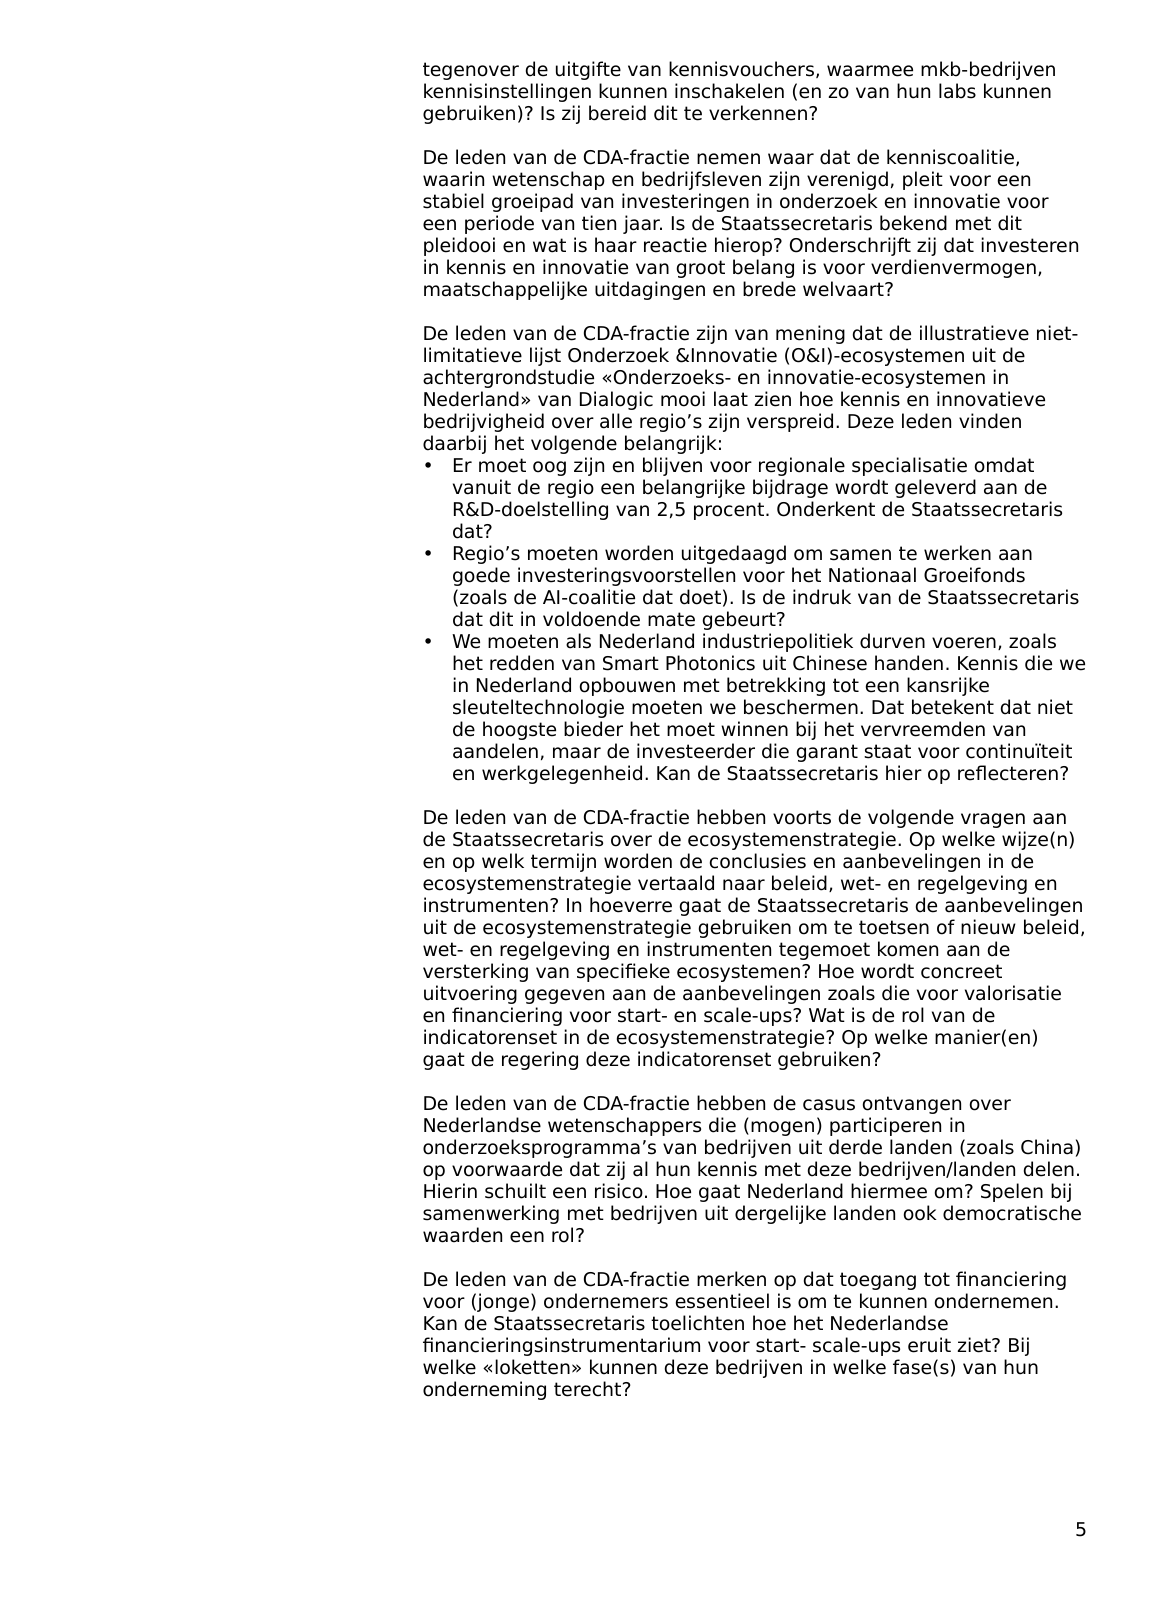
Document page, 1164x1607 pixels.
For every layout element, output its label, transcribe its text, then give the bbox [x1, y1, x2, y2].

text De leden van de CDA-fractie hebben de casus ontvangen over Nederlandse wetenschappers die (mogen) participeren in onderzoeksprogramma’s van bedrijven uit derde landen (zoals China) op voorwaarde dat zij al hun kennis met deze bedrijven/landen delen. Hierin schuilt een risico. Hoe gaat Nederland hiermee om? Spelen bij samenwerking met bedrijven uit dergelijke landen ook democratische waarden een rol? [422, 1093, 1087, 1247]
text De leden van de CDA-fractie zijn van mening dat de illustratieve niet-limitatieve lijst Onderzoek &Innovatie (O&I)-ecosystemen uit de achtergrondstudie «Onderzoeks- en innovatie-ecosystemen in Nederland» van Dialogic mooi laat zien hoe kennis en innovatieve bedrijvigheid over alle regio’s zijn verspreid. Deze leden vinden daarbij het volgende belangrijk: [422, 323, 1087, 455]
text De leden van de CDA-fractie merken op dat toegang tot financiering voor (jonge) ondernemers essentieel is om te kunnen ondernemen. Kan de Staatssecretaris toelichten hoe het Nederlandse financieringsinstrumentarium voor start- scale-ups eruit ziet? Bij welke «loketten» kunnen deze bedrijven in welke fase(s) van hun onderneming terecht? [422, 1269, 1087, 1401]
text • We moeten als Nederland industriepolitiek durven voeren, zoals het redden van Smart Photonics uit Chinese handen. Kennis die we in Nederland opbouwen met betrekking tot een kansrijke sleuteltechnologie moeten we beschermen. Dat betekent dat niet de hoogste bieder het moet winnen bij het vervreemden van aandelen, maar de investeerder die garant staat voor continuïteit en werkgelegenheid. Kan de Staatssecretaris hier op reflecteren? [422, 631, 1087, 785]
text • Regio’s moeten worden uitgedaagd om samen te werken aan goede investeringsvoorstellen voor het Nationaal Groeifonds (zoals de AI-coalitie dat doet). Is de indruk van de Staatssecretaris dat dit in voldoende mate gebeurt? [422, 543, 1087, 631]
text • Er moet oog zijn en blijven voor regionale specialisatie omdat vanuit de regio een belangrijke bijdrage wordt geleverd aan de R&D-doelstelling van 2,5 procent. Onderkent de Staatssecretaris dat? [422, 455, 1087, 543]
text tegenover de uitgifte van kennisvouchers, waarmee mkb-bedrijven kennisinstellingen kunnen inschakelen (en zo van hun labs kunnen gebruiken)? Is zij bereid dit te verkennen? [422, 59, 1087, 125]
text De leden van de CDA-fractie hebben voorts de volgende vragen aan de Staatssecretaris over de ecosystemenstrategie. Op welke wijze(n) en op welk termijn worden de conclusies en aanbevelingen in de ecosystemenstrategie vertaald naar beleid, wet- en regelgeving en instrumenten? In hoeverre gaat de Staatssecretaris de aanbevelingen uit de ecosystemenstrategie gebruiken om te toetsen of nieuw beleid, wet- en regelgeving en instrumenten tegemoet komen aan de versterking van specifieke ecosystemen? Hoe wordt concreet uitvoering gegeven aan de aanbevelingen zoals die voor valorisatie en financiering voor start- en scale-ups? Wat is de rol van de indicatorenset in de ecosystemenstrategie? Op welke manier(en) gaat de regering deze indicatorenset gebruiken? [422, 807, 1087, 1071]
text De leden van de CDA-fractie nemen waar dat de kenniscoalitie, waarin wetenschap en bedrijfsleven zijn verenigd, pleit voor een stabiel groeipad van investeringen in onderzoek en innovatie voor een periode van tien jaar. Is de Staatssecretaris bekend met dit pleidooi en wat is haar reactie hierop? Onderschrijft zij dat investeren in kennis en innovatie van groot belang is voor verdienvermogen, maatschappelijke uitdagingen en brede welvaart? [422, 147, 1087, 301]
